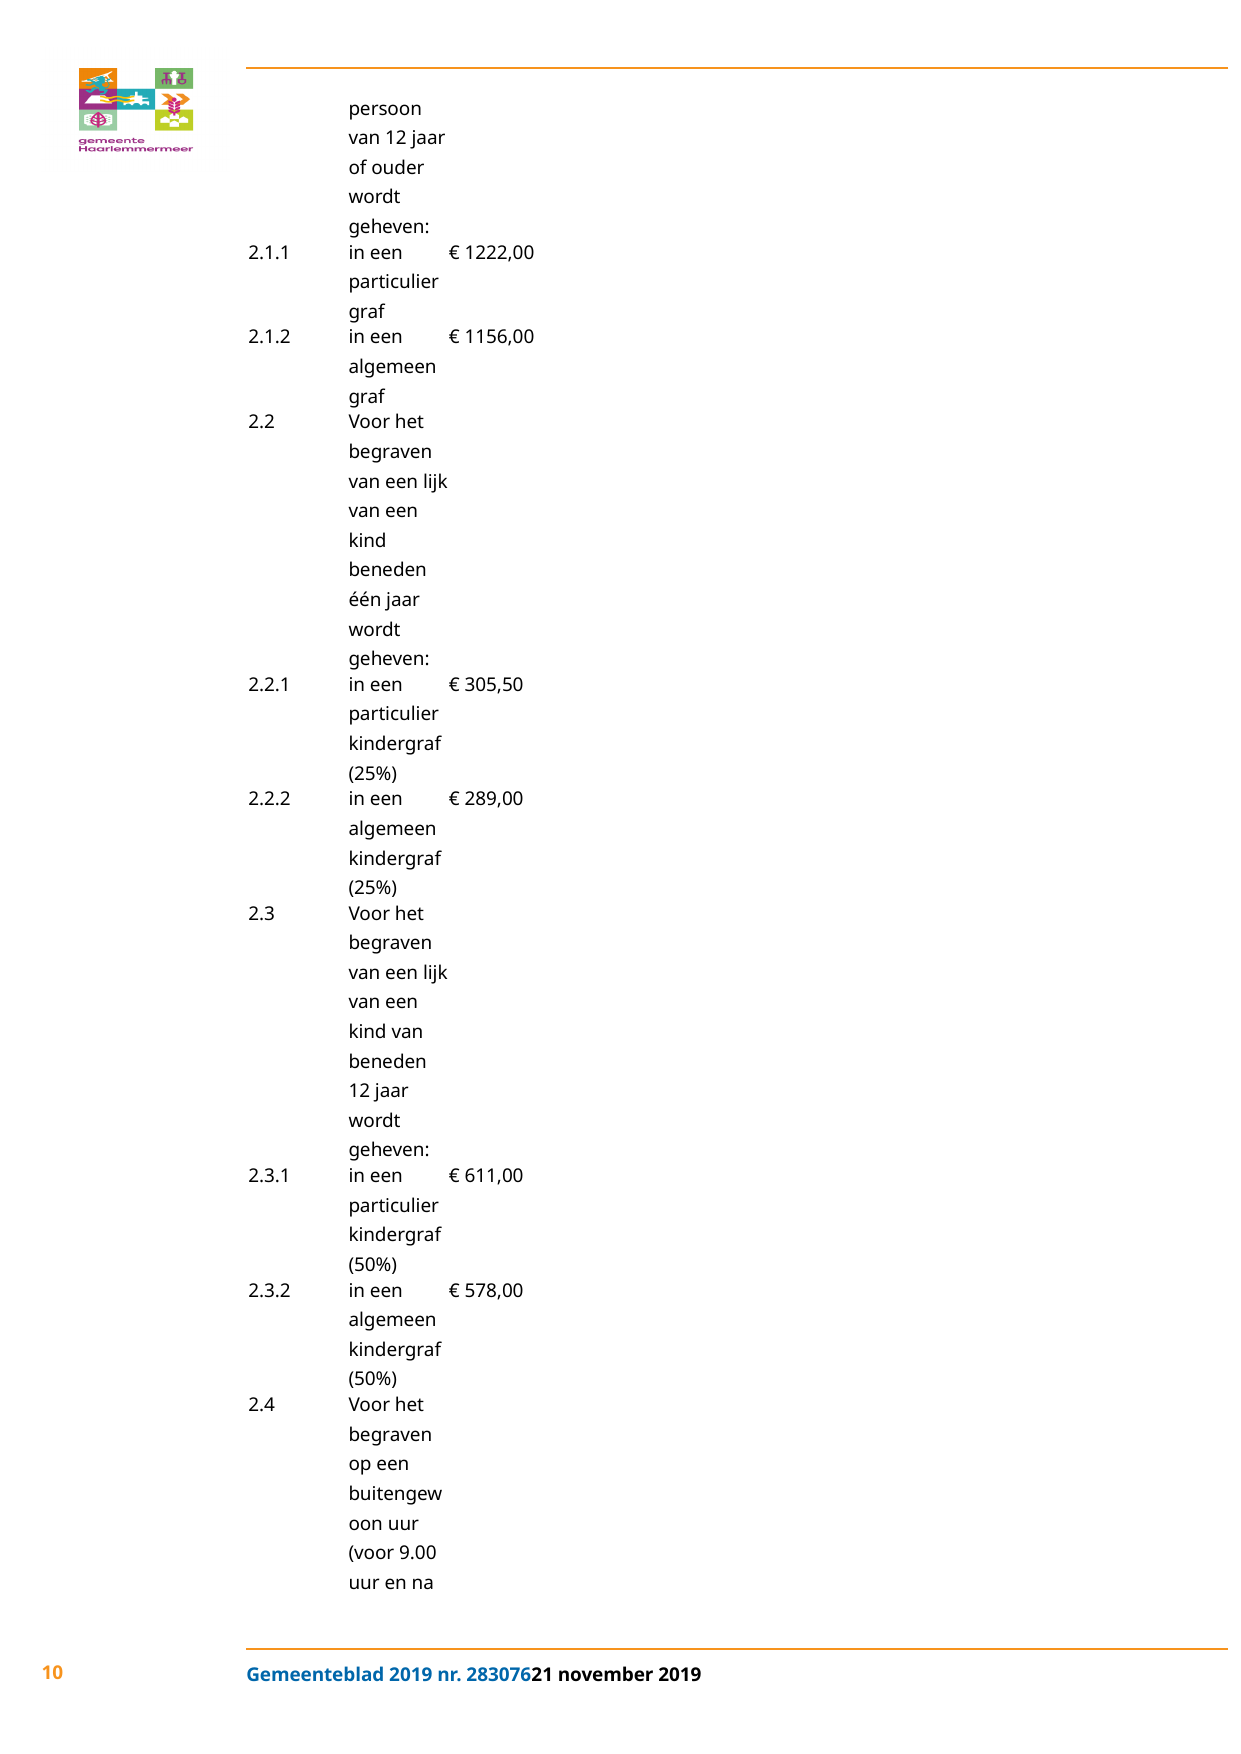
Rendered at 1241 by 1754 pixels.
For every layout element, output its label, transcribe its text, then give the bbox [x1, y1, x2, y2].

table_cell € 1222,00 [449, 239, 549, 324]
table_cell € 578,00 [449, 1277, 549, 1391]
table_cell [449, 409, 549, 671]
table_cell 2.3.2 [248, 1277, 348, 1391]
table_cell [449, 95, 549, 239]
table_cell Voor het begraven op een buitengewoon uur (voor 9.00 uur en na [348, 1391, 449, 1594]
table_cell 2.4 [248, 1391, 348, 1594]
table_cell € 1156,00 [449, 324, 549, 409]
table_cell in een algemeen graf [348, 324, 449, 409]
picture [41, 47, 231, 172]
table_cell € 305,50 [449, 671, 549, 786]
table_cell € 289,00 [449, 786, 549, 900]
table_cell 2.1.1 [248, 239, 348, 324]
table_cell [248, 95, 348, 239]
table_cell in een algemeen kindergraf (50%) [348, 1277, 449, 1391]
table_cell 2.2 [248, 409, 348, 671]
table_cell in een particulier kindergraf (25%) [348, 671, 449, 786]
table_cell 2.1.2 [248, 324, 348, 409]
table_cell 2.2.2 [248, 786, 348, 900]
table_cell persoon van 12 jaar of ouder wordt geheven: [348, 95, 449, 239]
table_cell € 611,00 [449, 1163, 549, 1277]
table_cell 2.3.1 [248, 1163, 348, 1277]
table_cell Voor het begraven van een lijk van een kind beneden één jaar wordt geheven: [348, 409, 449, 671]
table_cell Voor het begraven van een lijk van een kind van beneden 12 jaar wordt geheven: [348, 900, 449, 1162]
table_cell 2.2.1 [248, 671, 348, 786]
table_cell in een particulier kindergraf (50%) [348, 1163, 449, 1277]
table_cell 2.3 [248, 900, 348, 1162]
table_cell [449, 900, 549, 1162]
table_cell [449, 1391, 549, 1594]
table_cell in een particulier graf [348, 239, 449, 324]
table_cell in een algemeen kindergraf (25%) [348, 786, 449, 900]
